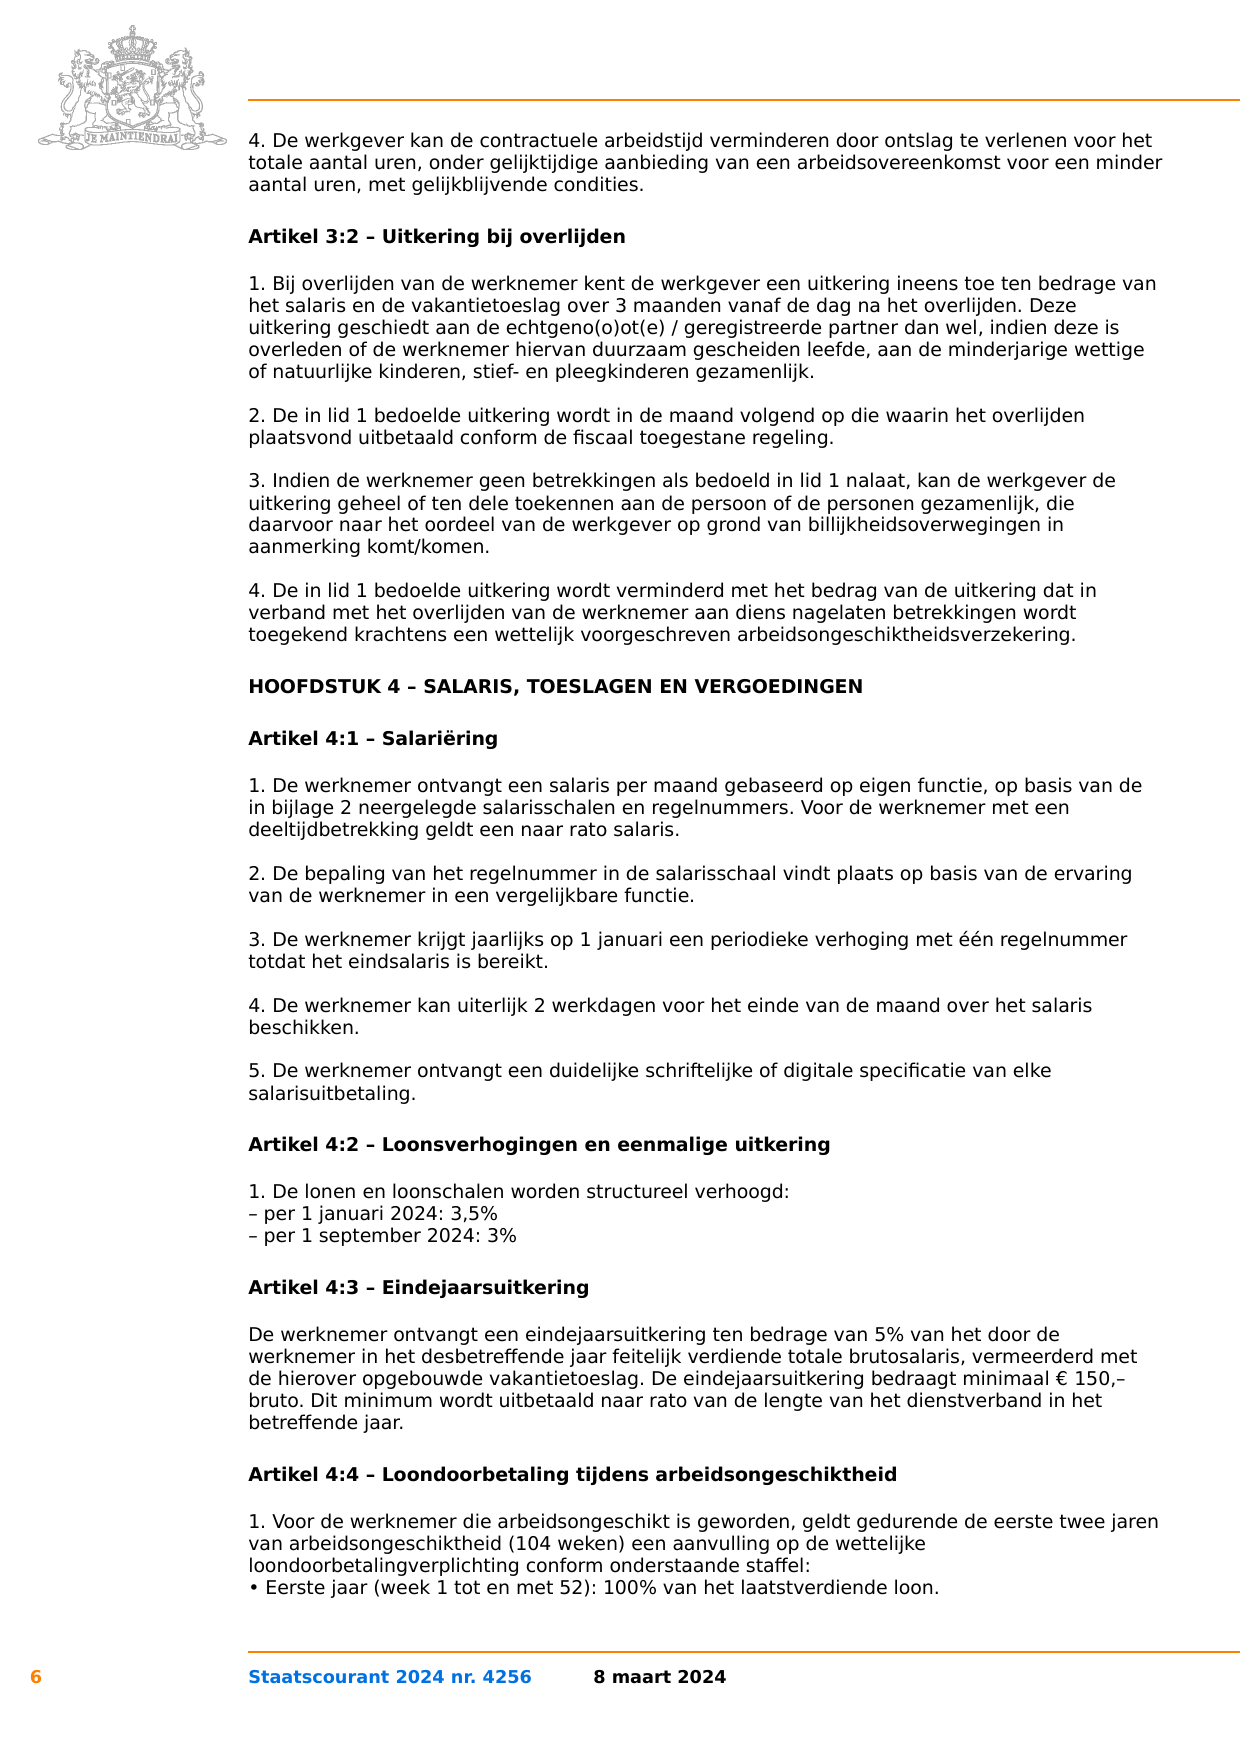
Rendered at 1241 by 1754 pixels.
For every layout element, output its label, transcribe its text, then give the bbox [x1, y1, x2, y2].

text 2. De in lid 1 bedoelde uitkering wordt in de maand volgend op die waarin het overlijden plaatsvond uitbetaald conform de fiscaal toegestane regeling. [248, 404, 1163, 448]
picture [38, 25, 227, 150]
text 5. De werknemer ontvangt een duidelijke schriftelijke of digitale specificatie van elke salarisuitbetaling. [248, 1060, 1163, 1104]
text De werknemer ontvangt een eindejaarsuitkering ten bedrage van 5% van het door de werknemer in het desbetreffende jaar feitelijk verdiende totale brutosalaris, vermeerderd met de hierover opgebouwde vakantietoeslag. De eindejaarsuitkering bedraagt minimaal € 150,– bruto. Dit minimum wordt uitbetaald naar rato van de lengte van het dienstverband in het betreffende jaar. [248, 1324, 1163, 1434]
text 3. Indien de werknemer geen betrekkingen als bedoeld in lid 1 nalaat, kan de werkgever de uitkering geheel of ten dele toekennen aan de persoon of de personen gezamenlijk, die daarvoor naar het oordeel van de werkgever op grond van billijkheidsoverwegingen in aanmerking komt/komen. [248, 470, 1163, 558]
text 1. De werknemer ontvangt een salaris per maand gebaseerd op eigen functie, op basis van de in bijlage 2 neergelegde salarisschalen en regelnummers. Voor de werknemer met een deeltijdbetrekking geldt een naar rato salaris. [248, 775, 1163, 841]
text 1. Bij overlijden van de werknemer kent de werkgever een uitkering ineens toe ten bedrage van het salaris en de vakantietoeslag over 3 maanden vanaf de dag na het overlijden. Deze uitkering geschiedt aan de echtgeno(o)ot(e) / geregistreerde partner dan wel, indien deze is overleden of de werknemer hiervan duurzaam gescheiden leefde, aan de minderjarige wettige of natuurlijke kinderen, stief- en pleegkinderen gezamenlijk. [248, 273, 1163, 383]
text 1. Voor de werknemer die arbeidsongeschikt is geworden, geldt gedurende de eerste twee jaren van arbeidsongeschiktheid (104 weken) een aanvulling op de wettelijke loondoorbetalingverplichting conform onderstaande staffel: [248, 1511, 1163, 1577]
text 4. De werkgever kan de contractuele arbeidstijd verminderen door ontslag te verlenen voor het totale aantal uren, onder gelijktijdige aanbieding van een arbeidsovereenkomst voor een minder aantal uren, met gelijkblijvende condities. [248, 130, 1163, 196]
text 4. De in lid 1 bedoelde uitkering wordt verminderd met het bedrag van de uitkering dat in verband met het overlijden van de werknemer aan diens nagelaten betrekkingen wordt toegekend krachtens een wettelijk voorgeschreven arbeidsongeschiktheidsverzekering. [248, 580, 1163, 646]
subtitle HOOFDSTUK 4 – SALARIS, TOESLAGEN EN VERGOEDINGEN [248, 676, 1163, 698]
subtitle Artikel 3:2 – Uitkering bij overlijden [248, 226, 1163, 248]
text – per 1 september 2024: 3% [248, 1225, 1163, 1247]
text 2. De bepaling van het regelnummer in de salarisschaal vindt plaats op basis van de ervaring van de werknemer in een vergelijkbare functie. [248, 863, 1163, 907]
subtitle Artikel 4:3 – Eindejaarsuitkering [248, 1277, 1163, 1299]
text 1. De lonen en loonschalen worden structureel verhoogd: [248, 1181, 1163, 1203]
text 4. De werknemer kan uiterlijk 2 werkdagen voor het einde van de maand over het salaris beschikken. [248, 994, 1163, 1038]
subtitle Artikel 4:2 – Loonsverhogingen en eenmalige uitkering [248, 1134, 1163, 1156]
text – per 1 januari 2024: 3,5% [248, 1203, 1163, 1225]
text 3. De werknemer krijgt jaarlijks op 1 januari een periodieke verhoging met één regelnummer totdat het eindsalaris is bereikt. [248, 929, 1163, 973]
subtitle Artikel 4:1 – Salariëring [248, 728, 1163, 750]
text • Eerste jaar (week 1 tot en met 52): 100% van het laatstverdiende loon. [248, 1577, 1163, 1599]
subtitle Artikel 4:4 – Loondoorbetaling tijdens arbeidsongeschiktheid [248, 1464, 1163, 1486]
